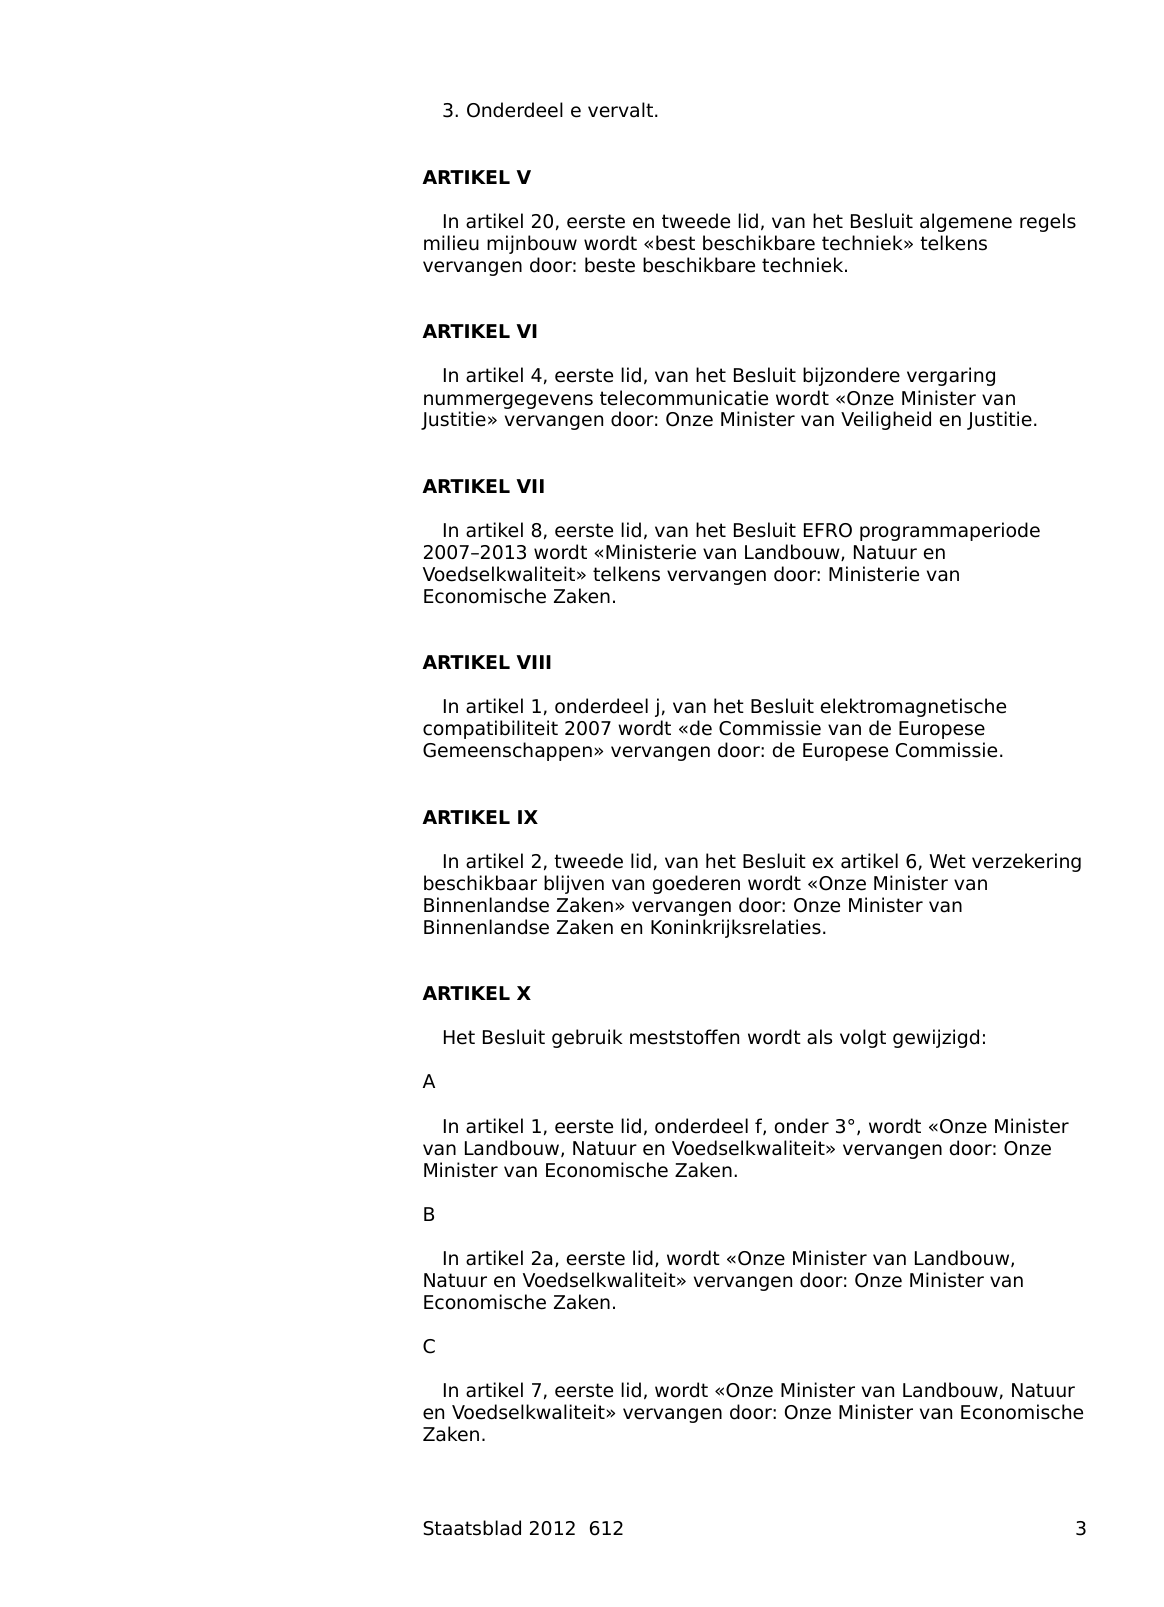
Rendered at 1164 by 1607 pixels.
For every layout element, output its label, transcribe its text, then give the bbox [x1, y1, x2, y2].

text 3. Onderdeel e vervalt. [422, 100, 1087, 122]
text In artikel 2a, eerste lid, wordt «Onze Minister van Landbouw, Natuur en Voedselkwaliteit» vervangen door: Onze Minister van Economische Zaken. [422, 1248, 1087, 1314]
text In artikel 1, onderdeel j, van het Besluit elektromagnetische compatibiliteit 2007 wordt «de Commissie van de Europese Gemeenschappen» vervangen door: de Europese Commissie. [422, 696, 1087, 762]
text In artikel 7, eerste lid, wordt «Onze Minister van Landbouw, Natuur en Voedselkwaliteit» vervangen door: Onze Minister van Economische Zaken. [422, 1380, 1087, 1446]
text C [422, 1336, 1087, 1358]
text In artikel 2, tweede lid, van het Besluit ex artikel 6, Wet verzekering beschikbaar blijven van goederen wordt «Onze Minister van Binnenlandse Zaken» vervangen door: Onze Minister van Binnenlandse Zaken en Koninkrijksrelaties. [422, 851, 1087, 939]
text In artikel 20, eerste en tweede lid, van het Besluit algemene regels milieu mijnbouw wordt «best beschikbare techniek» telkens vervangen door: beste beschikbare techniek. [422, 211, 1087, 277]
subtitle ARTIKEL VIII [422, 652, 1087, 674]
text A [422, 1071, 1087, 1093]
subtitle ARTIKEL V [422, 167, 1087, 189]
subtitle ARTIKEL X [422, 983, 1087, 1005]
subtitle ARTIKEL VI [422, 321, 1087, 343]
text B [422, 1204, 1087, 1226]
text In artikel 1, eerste lid, onderdeel f, onder 3°, wordt «Onze Minister van Landbouw, Natuur en Voedselkwaliteit» vervangen door: Onze Minister van Economische Zaken. [422, 1116, 1087, 1182]
text Het Besluit gebruik meststoffen wordt als volgt gewijzigd: [422, 1027, 1087, 1049]
text In artikel 8, eerste lid, van het Besluit EFRO programmaperiode 2007–2013 wordt «Ministerie van Landbouw, Natuur en Voedselkwaliteit» telkens vervangen door: Ministerie van Economische Zaken. [422, 520, 1087, 608]
subtitle ARTIKEL VII [422, 476, 1087, 498]
subtitle ARTIKEL IX [422, 807, 1087, 829]
text In artikel 4, eerste lid, van het Besluit bijzondere vergaring nummergegevens telecommunicatie wordt «Onze Minister van Justitie» vervangen door: Onze Minister van Veiligheid en Justitie. [422, 365, 1087, 431]
